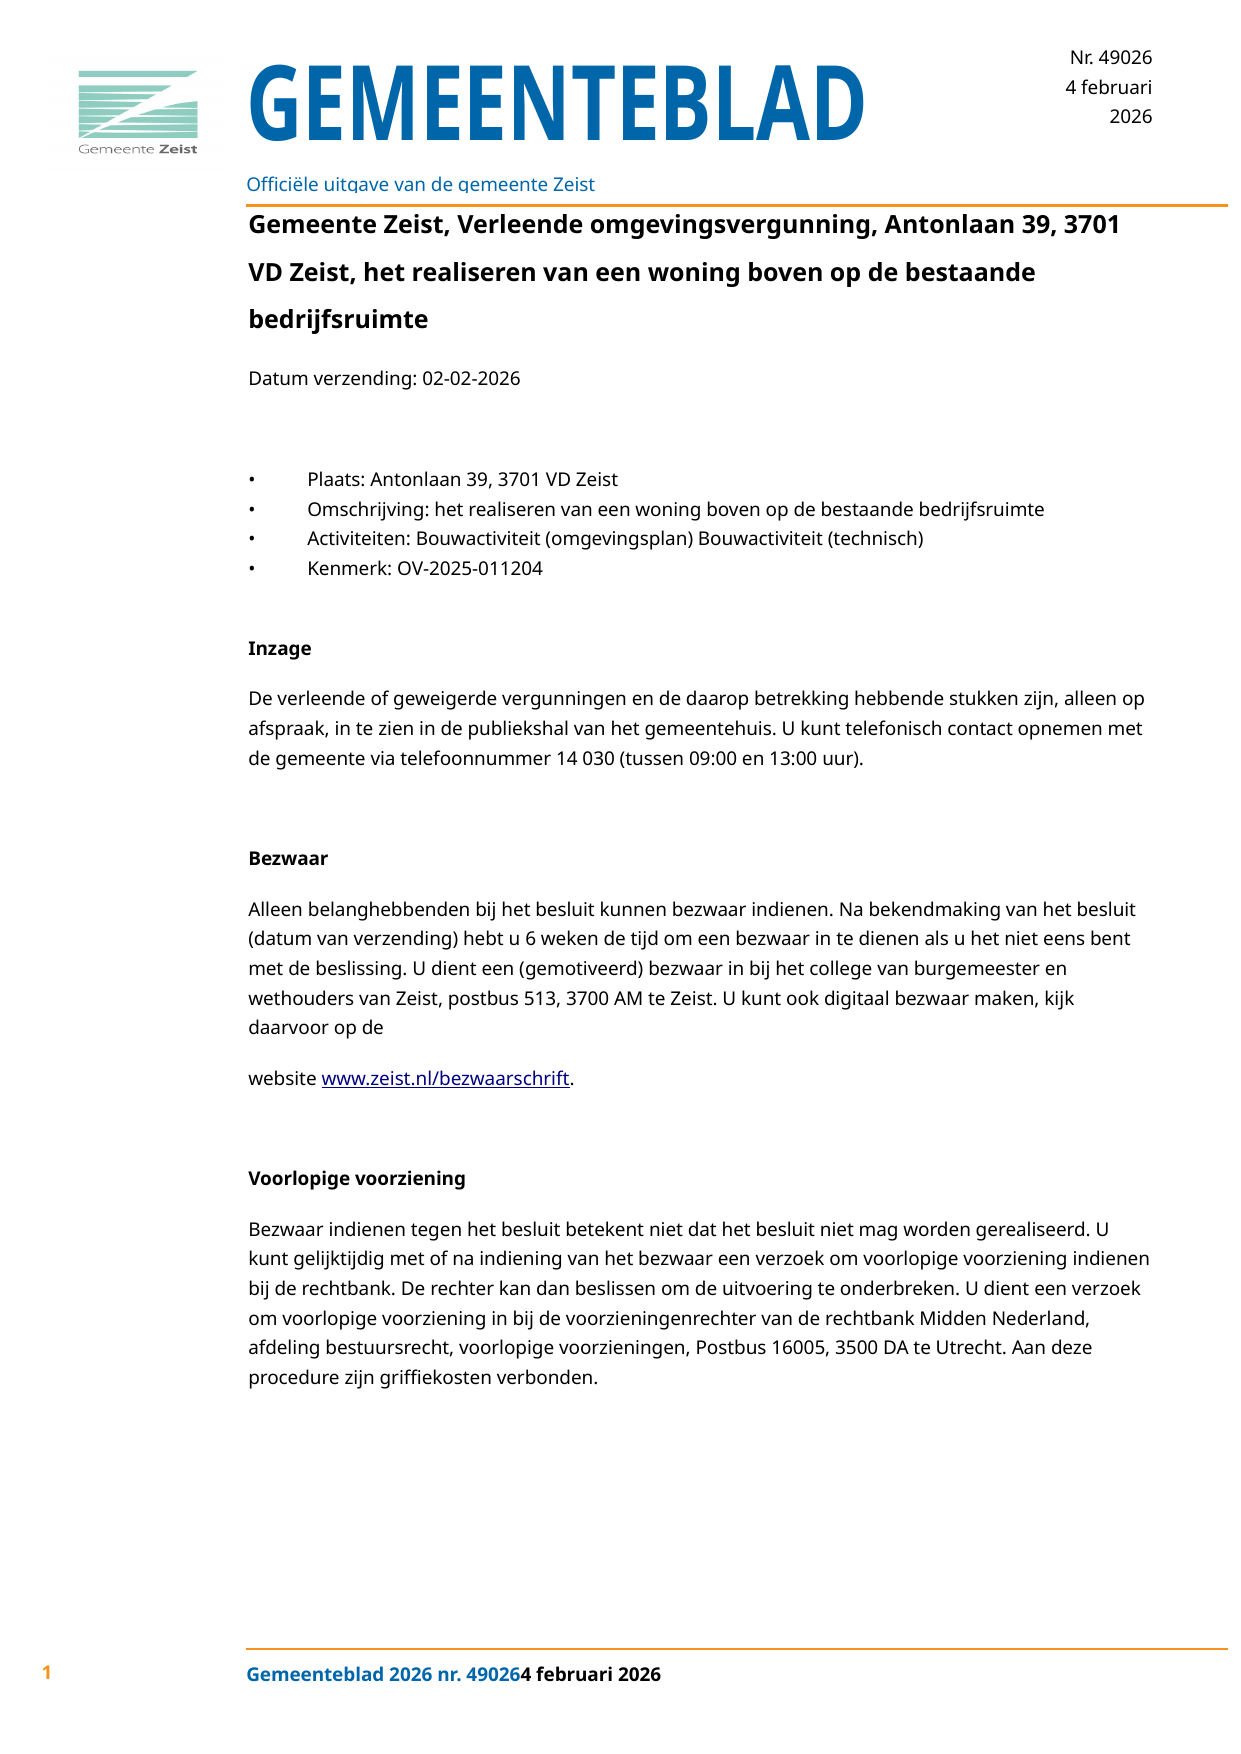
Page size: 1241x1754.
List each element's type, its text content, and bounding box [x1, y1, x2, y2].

text De verleende of geweigerde vergunningen en de daarop betrekking hebbende stukken zijn, alleen op afspraak, in te zien in de publiekshal van het gemeentehuis. U kunt telefonisch contact opnemen met de gemeente via telefoonnummer 14 030 (tussen 09:00 en 13:00 uur). [248, 686, 1152, 770]
text Inzage [248, 635, 1152, 661]
text Bezwaar [248, 846, 1152, 871]
text Alleen belanghebbenden bij het besluit kunnen bezwaar indienen. Na bekendmaking van het besluit (datum van verzending) hebt u 6 weken de tijd om een bezwaar in te dienen als u het niet eens bent met de beslissing. U dient een (gemotiveerd) bezwaar in bij het college van burgemeester en wethouders van Zeist, postbus 513, 3700 AM te Zeist. U kunt ook digitaal bezwaar maken, kijk daarvoor op de [248, 896, 1152, 1040]
text Gemeente Zeist, Verleende omgevingsvergunning, Antonlaan 39, 3701 VD Zeist, het realiseren van een woning boven op de bestaande bedrijfsruimte [248, 207, 1152, 336]
text Bezwaar indienen tegen het besluit betekent niet dat het besluit niet mag worden gerealiseerd. U kunt gelijktijdig met of na indiening van het bezwaar een verzoek om voorlopige voorziening indienen bij de rechtbank. De rechter kan dan beslissen om de uitvoering te onderbreken. U dient een verzoek om voorlopige voorziening in bij de voorzieningenrechter van de rechtbank Midden Nederland, afdeling bestuursrecht, voorlopige voorzieningen, Postbus 16005, 3500 DA te Utrecht. Aan deze procedure zijn griffiekosten verbonden. [248, 1216, 1152, 1389]
picture [41, 47, 231, 172]
list Activiteiten: Bouwactiviteit (omgevingsplan) Bouwactiviteit (technisch) [248, 526, 1152, 551]
list Kenmerk: OV-2025-011204 [248, 555, 1152, 581]
text Voorlopige voorziening [248, 1166, 1152, 1191]
list Omschrijving: het realiseren van een woning boven op de bestaande bedrijfsruimte [248, 496, 1152, 522]
text Datum verzending: 02-02-2026 [248, 366, 1152, 391]
list Plaats: Antonlaan 39, 3701 VD Zeist [248, 466, 1152, 492]
text website www.zeist.nl/bezwaarschrift. [248, 1065, 1152, 1090]
